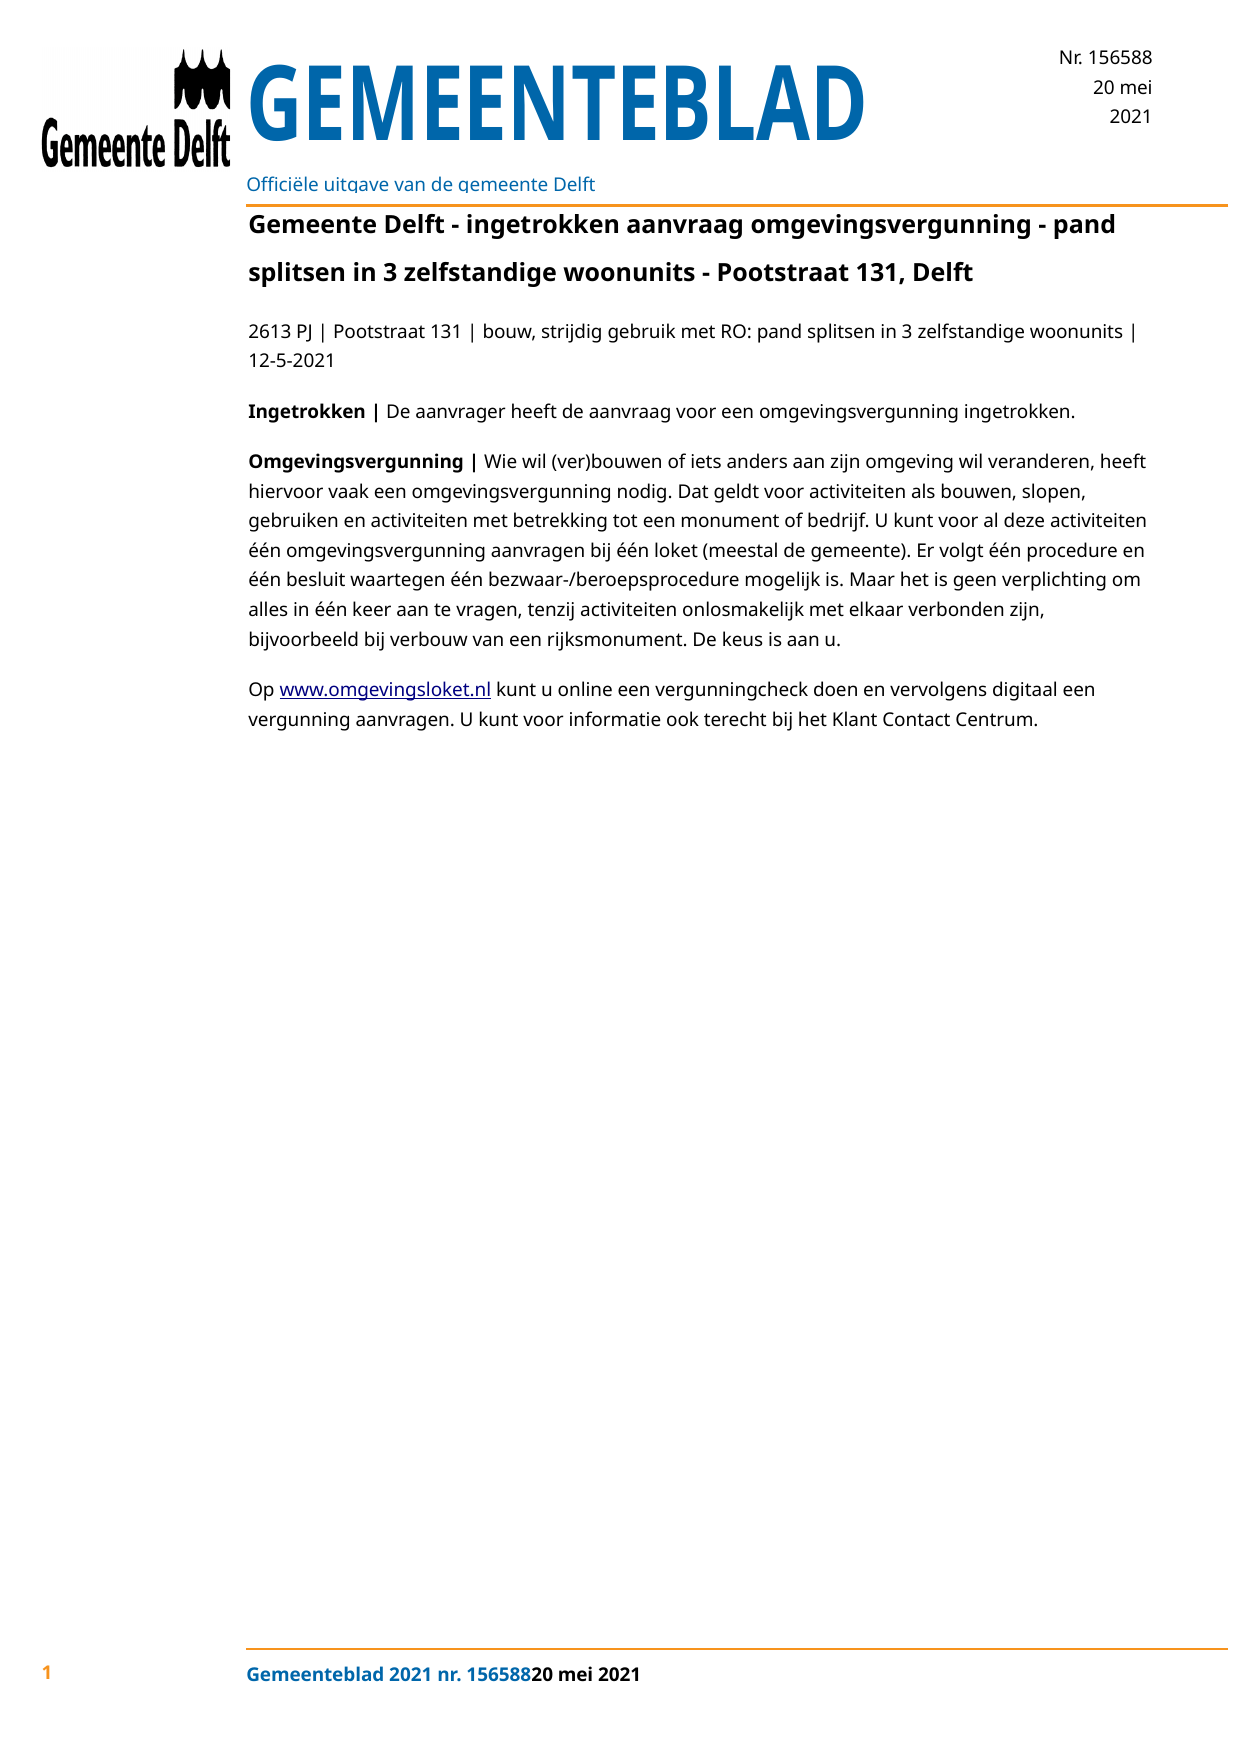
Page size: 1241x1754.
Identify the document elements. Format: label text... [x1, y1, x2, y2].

text Omgevingsvergunning | Wie wil (ver)bouwen of iets anders aan zijn omgeving wil veranderen, heeft hiervoor vaak een omgevingsvergunning nodig. Dat geldt voor activiteiten als bouwen, slopen, gebruiken en activiteiten met betrekking tot een monument of bedrijf. U kunt voor al deze activiteiten één omgevingsvergunning aanvragen bij één loket (meestal de gemeente). Er volgt één procedure en één besluit waartegen één bezwaar-/beroepsprocedure mogelijk is. Maar het is geen verplichting om alles in één keer aan te vragen, tenzij activiteiten onlosmakelijk met elkaar verbonden zijn, bijvoorbeeld bij verbouw van een rijksmonument. De keus is aan u. [248, 448, 1152, 652]
text Op www.omgevingsloket.nl kunt u online een vergunningcheck doen en vervolgens digitaal een vergunning aanvragen. U kunt voor informatie ook terecht bij het Klant Contact Centrum. [248, 676, 1152, 732]
picture [41, 47, 231, 172]
text Ingetrokken | De aanvrager heeft de aanvraag voor een omgevingsvergunning ingetrokken. [248, 398, 1152, 424]
text Gemeente Delft - ingetrokken aanvraag omgevingsvergunning - pand splitsen in 3 zelfstandige woonunits - Pootstraat 131, Delft [248, 207, 1152, 288]
text 2613 PJ | Pootstraat 131 | bouw, strijdig gebruik met RO: pand splitsen in 3 zelfstandige woonunits | 12-5-2021 [248, 318, 1152, 373]
